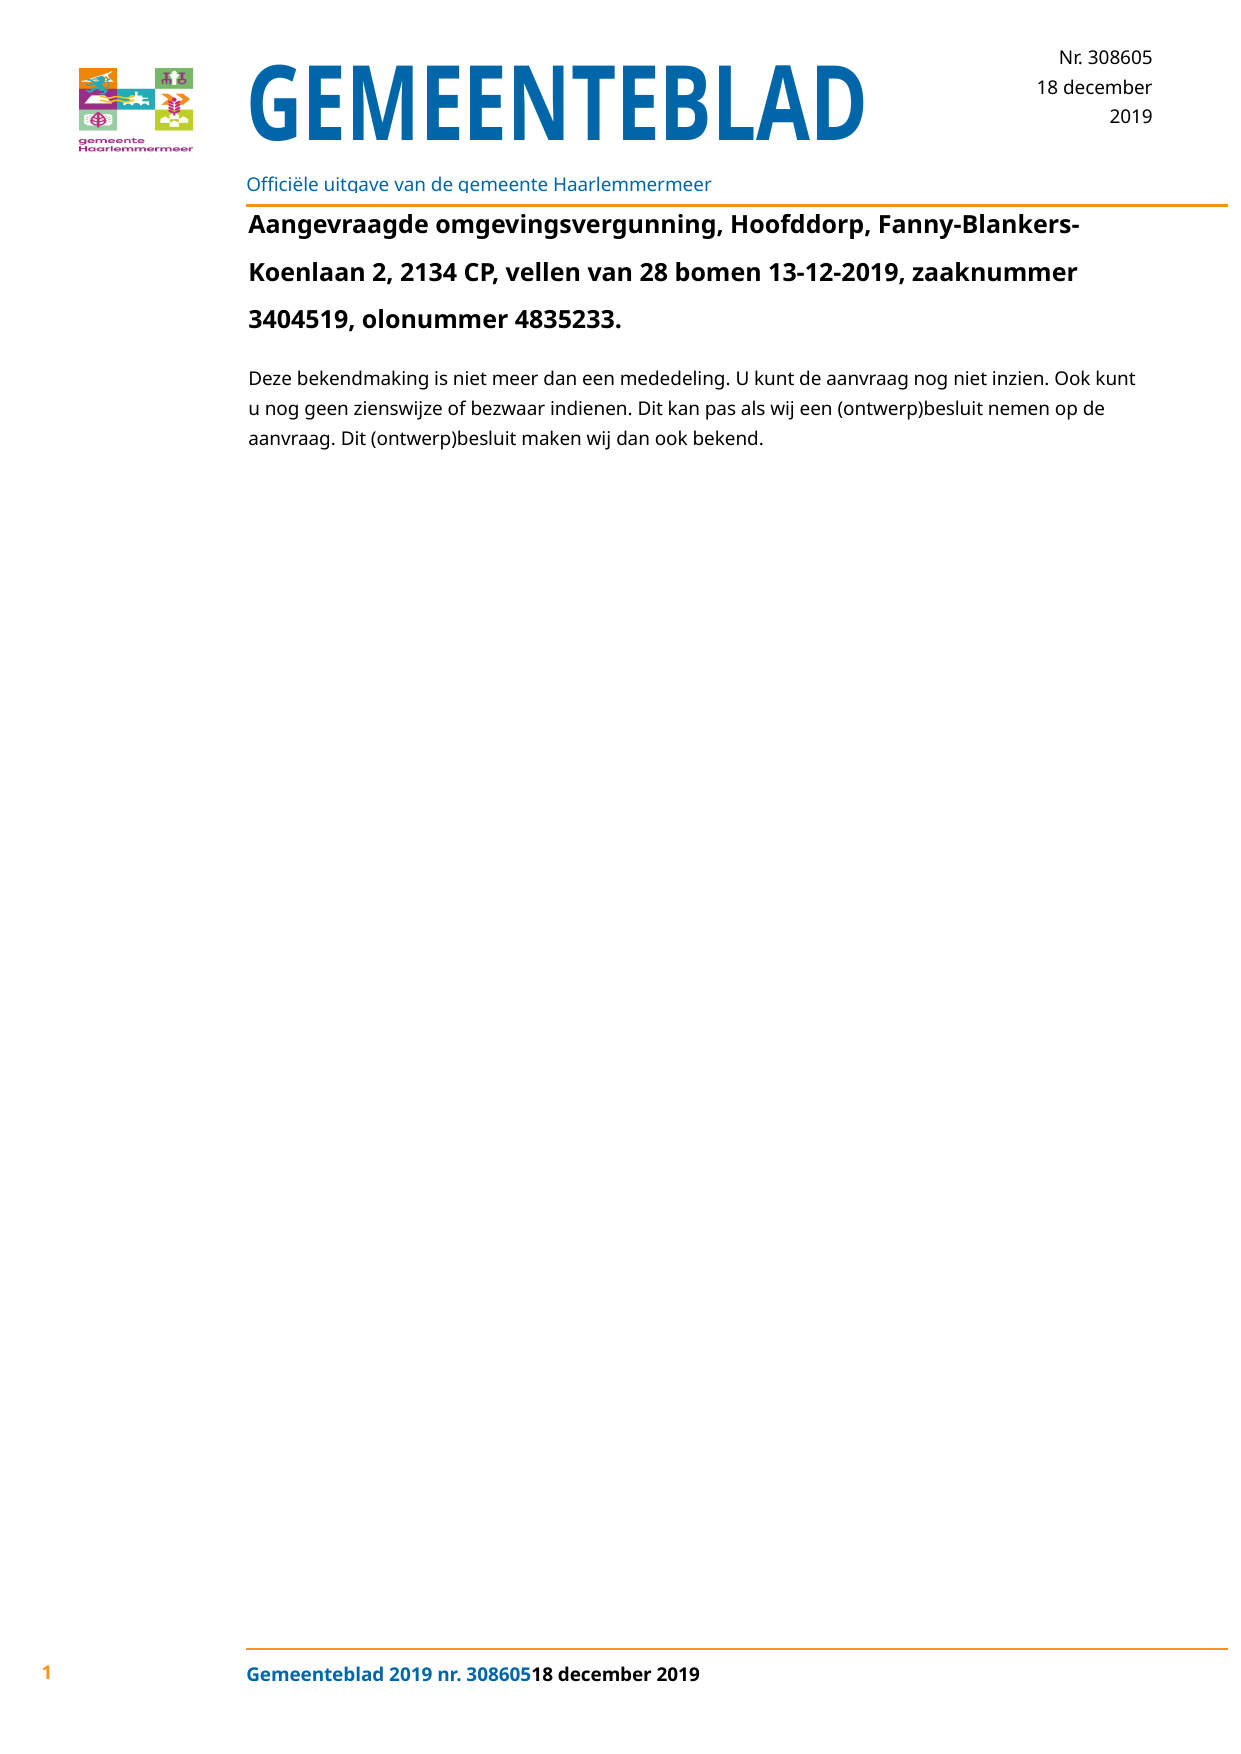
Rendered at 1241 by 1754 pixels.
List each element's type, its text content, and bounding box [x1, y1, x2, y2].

text Deze bekendmaking is niet meer dan een mededeling. U kunt de aanvraag nog niet inzien. Ook kunt u nog geen zienswijze of bezwaar indienen. Dit kan pas als wij een (ontwerp)besluit nemen op de aanvraag. Dit (ontwerp)besluit maken wij dan ook bekend. [248, 366, 1152, 450]
picture [41, 47, 231, 172]
text Aangevraagde omgevingsvergunning, Hoofddorp, Fanny-Blankers-Koenlaan 2, 2134 CP, vellen van 28 bomen 13-12-2019, zaaknummer 3404519, olonummer 4835233. [248, 207, 1152, 336]
